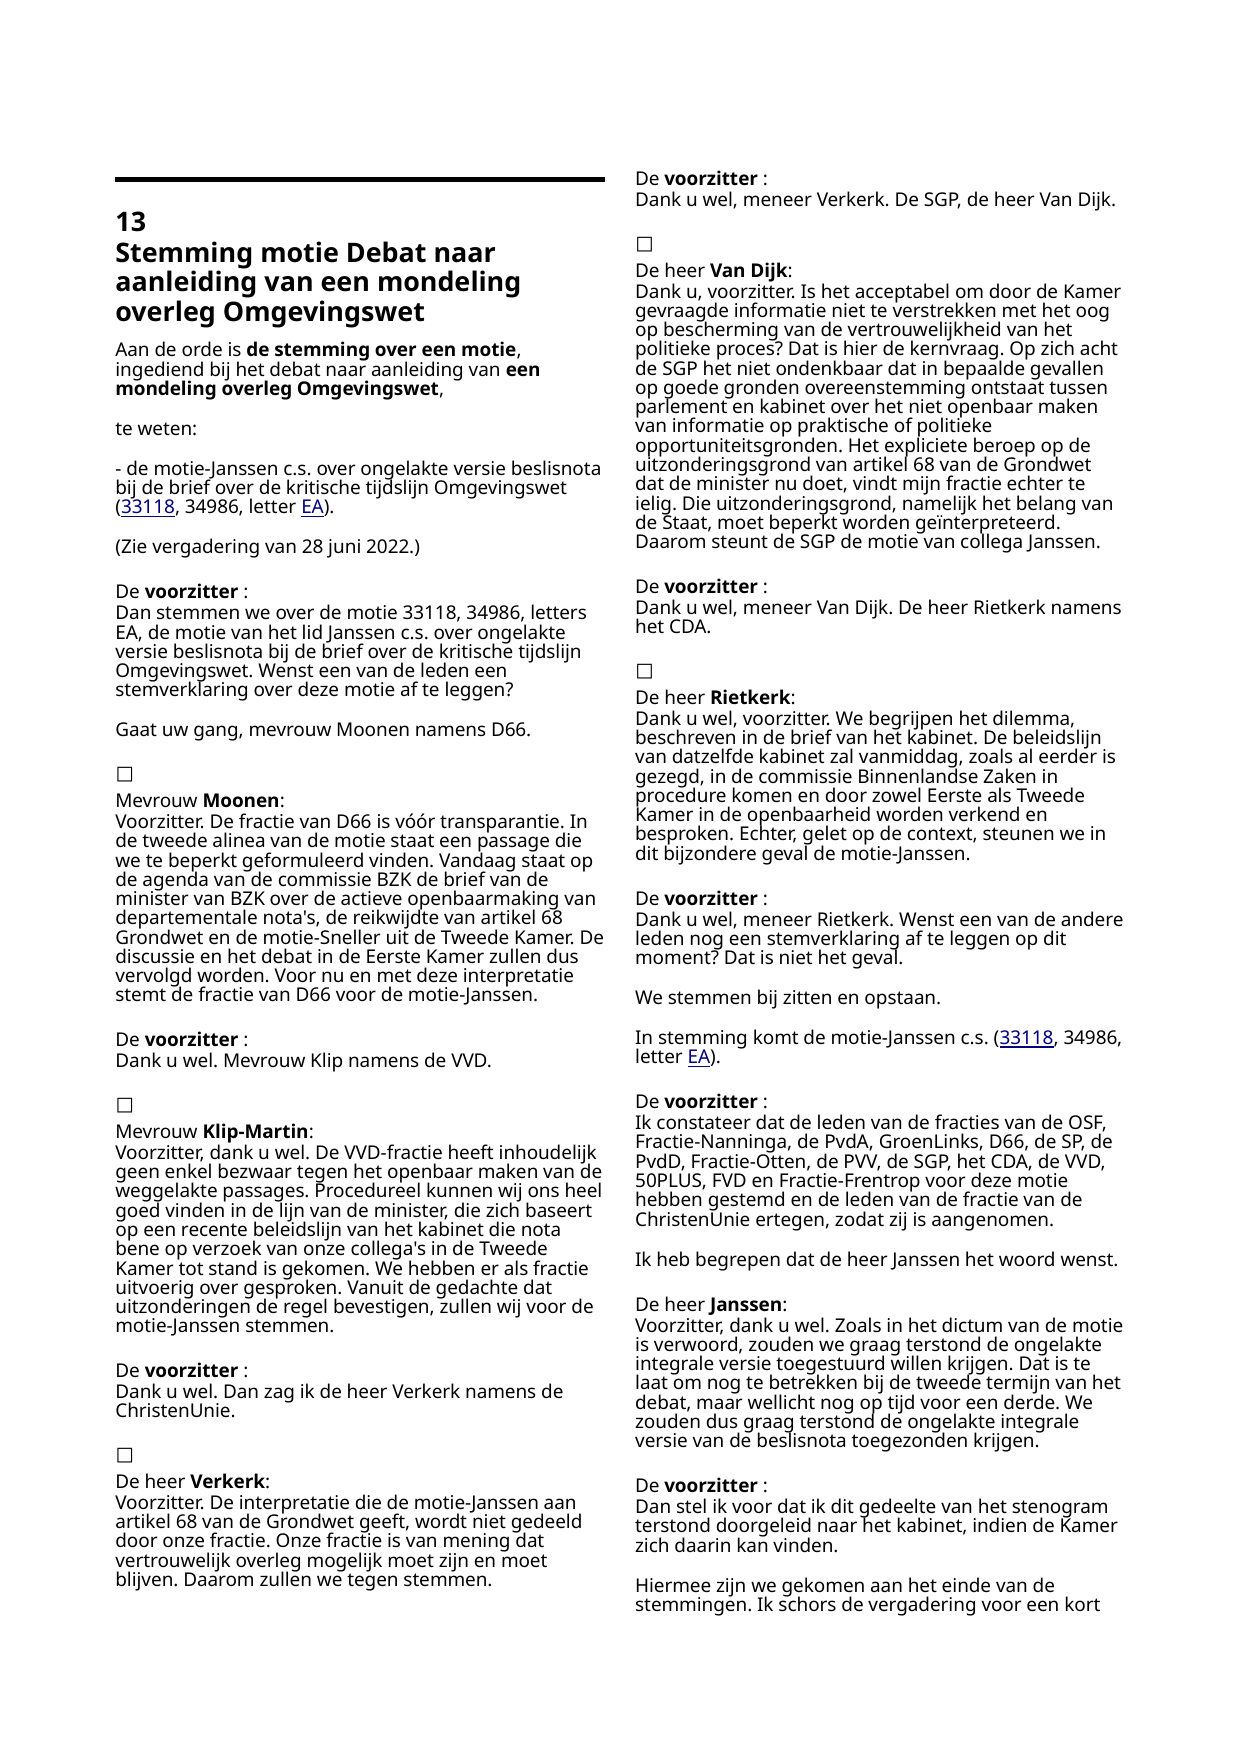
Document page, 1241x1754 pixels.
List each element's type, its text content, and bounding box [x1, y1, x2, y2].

text De heer Van Dijk: [635, 257, 1125, 283]
text De voorzitter : [635, 885, 1125, 911]
text 13 [115, 203, 605, 239]
text ⬜ [635, 231, 1125, 257]
text Voorzitter. De interpretatie die de motie-Janssen aan artikel 68 van de Grondwet geeft, wordt niet gedeeld door onze fractie. Onze fractie is van mening dat vertrouwelijk overleg mogelijk moet zijn en moet blijven. Daarom zullen we tegen stemmen. [115, 1494, 605, 1590]
text Dank u, voorzitter. Is het acceptabel om door de Kamer gevraagde informatie niet te verstrekken met het oog op bescherming van de vertrouwelijkheid van het politieke proces? Dat is hier de kernvraag. Op zich acht de SGP het niet ondenkbaar dat in bepaalde gevallen op goede gronden overeenstemming ontstaat tussen parlement en kabinet over het niet openbaar maken van informatie op praktische of politieke opportuniteitsgronden. Het expliciete beroep op de uitzonderingsgrond van artikel 68 van de Grondwet dat de minister nu doet, vindt mijn fractie echter te ielig. Die uitzonderingsgrond, namelijk het belang van de Staat, moet beperkt worden geïnterpreteerd. Daarom steunt de SGP de motie van collega Janssen. [635, 283, 1125, 552]
text We stemmen bij zitten en opstaan. [635, 989, 1125, 1008]
text De voorzitter : [635, 1088, 1125, 1114]
text Dank u wel, meneer Rietkerk. Wenst een van de andere leden nog een stemverklaring af te leggen op dit moment? Dat is niet het geval. [635, 911, 1125, 968]
text ⬜ [115, 1092, 605, 1118]
text De voorzitter : [635, 573, 1125, 599]
text Dank u wel. Dan zag ik de heer Verkerk namens de ChristenUnie. [115, 1383, 605, 1422]
text Dank u wel, voorzitter. We begrijpen het dilemma, beschreven in de brief van het kabinet. De beleidslijn van datzelfde kabinet zal vanmiddag, zoals al eerder is gezegd, in de commissie Binnenlandse Zaken in procedure komen en door zowel Eerste als Tweede Kamer in de openbaarheid worden verkend en besproken. Echter, gelet op de context, steunen we in dit bijzondere geval de motie-Janssen. [635, 710, 1125, 864]
text Stemming motie Debat naar aanleiding van een mondeling overleg Omgevingswet [115, 239, 605, 341]
text ⬜ [115, 762, 605, 787]
text Hiermee zijn we gekomen aan het einde van de stemmingen. Ik schors de vergadering voor een kort [635, 1577, 1125, 1615]
text Dank u wel, meneer Van Dijk. De heer Rietkerk namens het CDA. [635, 599, 1125, 637]
text Dank u wel, meneer Verkerk. De SGP, de heer Van Dijk. [635, 191, 1125, 210]
text De voorzitter : [635, 1472, 1125, 1498]
text ⬜ [635, 658, 1125, 684]
text De voorzitter : [115, 579, 605, 604]
text Voorzitter. De fractie van D66 is vóór transparantie. In de tweede alinea van de motie staat een passage die we te beperkt geformuleerd vinden. Vandaag staat op de agenda van de commissie BZK de brief van de minister van BZK over de actieve openbaarmaking van departementale nota's, de reikwijdte van artikel 68 Grondwet en de motie-Sneller uit de Tweede Kamer. De discussie en het debat in de Eerste Kamer zullen dus vervolgd worden. Voor nu en met deze interpretatie stemt de fractie van D66 voor de motie-Janssen. [115, 813, 605, 1006]
text Voorzitter, dank u wel. De VVD-fractie heeft inhoudelijk geen enkel bezwaar tegen het openbaar maken van de weggelakte passages. Procedureel kunnen wij ons heel goed vinden in de lijn van de minister, die zich baseert op een recente beleidslijn van het kabinet die nota bene op verzoek van onze collega's in de Tweede Kamer tot stand is gekomen. We hebben er als fractie uitvoerig over gesproken. Vanuit de gedachte dat uitzonderingen de regel bevestigen, zullen wij voor de motie-Janssen stemmen. [115, 1144, 605, 1337]
text ⬜ [115, 1442, 605, 1468]
text De voorzitter : [115, 1027, 605, 1052]
text Mevrouw Moonen: [115, 787, 605, 813]
text De heer Verkerk: [115, 1468, 605, 1494]
text Dan stel ik voor dat ik dit gedeelte van het stenogram terstond doorgeleid naar het kabinet, indien de Kamer zich daarin kan vinden. [635, 1498, 1125, 1556]
text Dan stemmen we over de motie 33118, 34986, letters EA, de motie van het lid Janssen c.s. over ongelakte versie beslisnota bij de brief over de kritische tijdslijn Omgevingswet. Wenst een van de leden een stemverklaring over deze motie af te leggen? [115, 604, 605, 701]
text Dank u wel. Mevrouw Klip namens de VVD. [115, 1052, 605, 1072]
text De heer Rietkerk: [635, 684, 1125, 710]
text Ik heb begrepen dat de heer Janssen het woord wenst. [635, 1251, 1125, 1270]
text Aan de orde is de stemming over een motie, ingediend bij het debat naar aanleiding van een mondeling overleg Omgevingswet, [115, 341, 605, 399]
text De heer Janssen: [635, 1291, 1125, 1317]
text te weten: [115, 420, 605, 439]
text Ik constateer dat de leden van de fracties van de OSF, Fractie-Nanninga, de PvdA, GroenLinks, D66, de SP, de PvdD, Fractie-Otten, de PVV, de SGP, het CDA, de VVD, 50PLUS, FVD en Fractie-Frentrop voor deze motie hebben gestemd en de leden van de fractie van de ChristenUnie ertegen, zodat zij is aangenomen. [635, 1114, 1125, 1230]
text Voorzitter, dank u wel. Zoals in het dictum van de motie is verwoord, zouden we graag terstond de ongelakte integrale versie toegestuurd willen krijgen. Dat is te laat om nog te betrekken bij de tweede termijn van het debat, maar wellicht nog op tijd voor een derde. We zouden dus graag terstond de ongelakte integrale versie van de beslisnota toegezonden krijgen. [635, 1317, 1125, 1451]
text De voorzitter : [635, 165, 1125, 191]
text - de motie-Janssen c.s. over ongelakte versie beslisnota bij de brief over de kritische tijdslijn Omgevingswet (33118, 34986, letter EA). [115, 460, 605, 518]
text Gaat uw gang, mevrouw Moonen namens D66. [115, 721, 605, 741]
text De voorzitter : [115, 1357, 605, 1383]
text In stemming komt de motie-Janssen c.s. (33118, 34986, letter EA). [635, 1029, 1125, 1068]
text (Zie vergadering van 28 juni 2022.) [115, 538, 605, 558]
text Mevrouw Klip-Martin: [115, 1118, 605, 1144]
